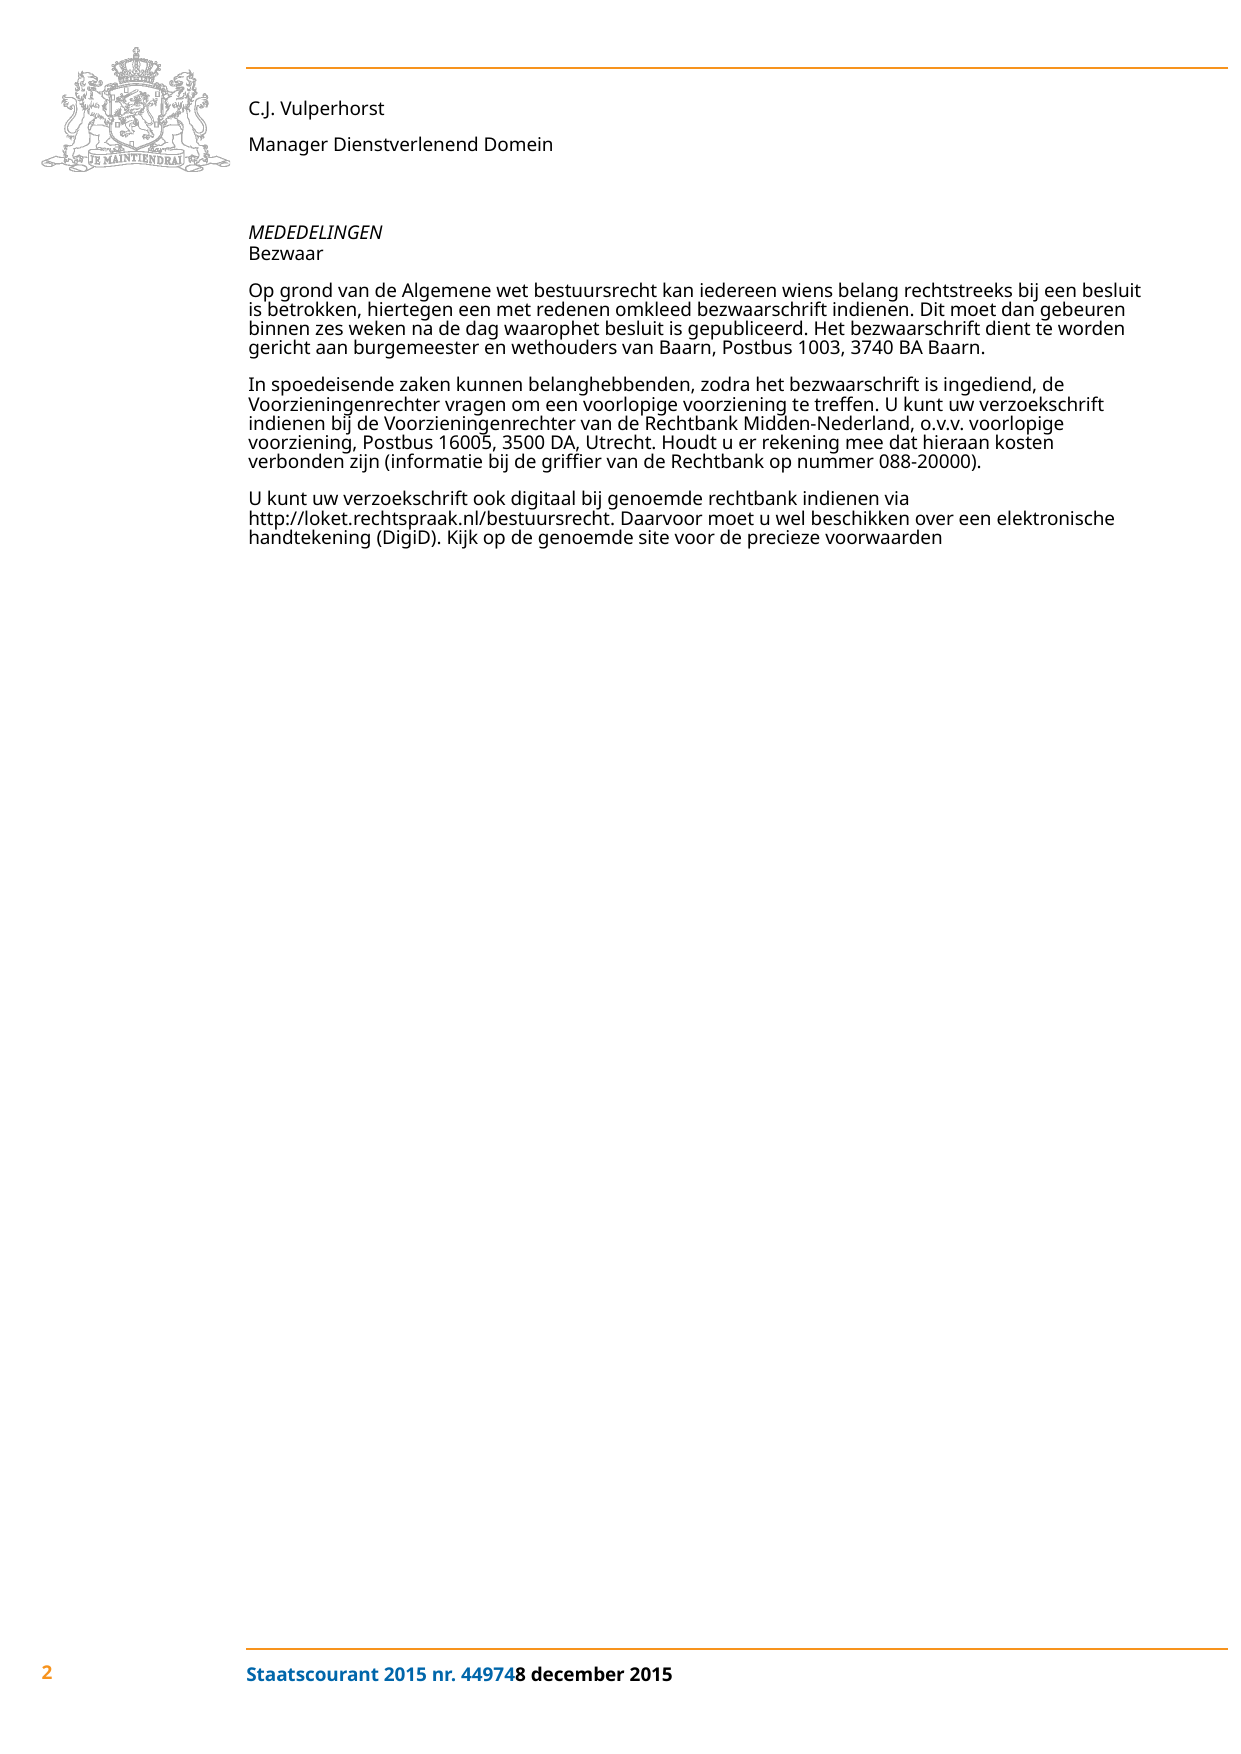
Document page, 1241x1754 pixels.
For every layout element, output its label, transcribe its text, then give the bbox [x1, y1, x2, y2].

text MEDEDELINGEN [248, 219, 1152, 244]
text In spoedeisende zaken kunnen belanghebbenden, zodra het bezwaarschrift is ingediend, de Voorzieningenrechter vragen om een voorlopige voorziening te treffen. U kunt uw verzoekschrift indienen bij de Voorzieningenrechter van de Rechtbank Midden-Nederland, o.v.v. voorlopige voorziening, Postbus 16005, 3500 DA, Utrecht. Houdt u er rekening mee dat hieraan kosten verbonden zijn (informatie bij de griffier van de Rechtbank op nummer 088-20000). [248, 376, 1152, 473]
text Op grond van de Algemene wet bestuursrecht kan iedereen wiens belang rechtstreeks bij een besluit is betrokken, hiertegen een met redenen omkleed bezwaarschrift indienen. Dit moet dan gebeuren binnen zes weken na de dag waarophet besluit is gepubliceerd. Het bezwaarschrift dient te worden gericht aan burgemeester en wethouders van Baarn, Postbus 1003, 3740 BA Baarn. [248, 282, 1152, 359]
text Bezwaar [248, 244, 1152, 264]
text Manager Dienstverlenend Domein [248, 131, 1152, 157]
text U kunt uw verzoekschrift ook digitaal bij genoemde rechtbank indienen via http://loket.rechtspraak.nl/bestuursrecht. Daarvoor moet u wel beschikken over een elektronische handtekening (DigiD). Kijk op de genoemde site voor de precieze voorwaarden [248, 490, 1152, 548]
picture [41, 47, 231, 172]
text C.J. Vulperhorst [248, 95, 1152, 121]
